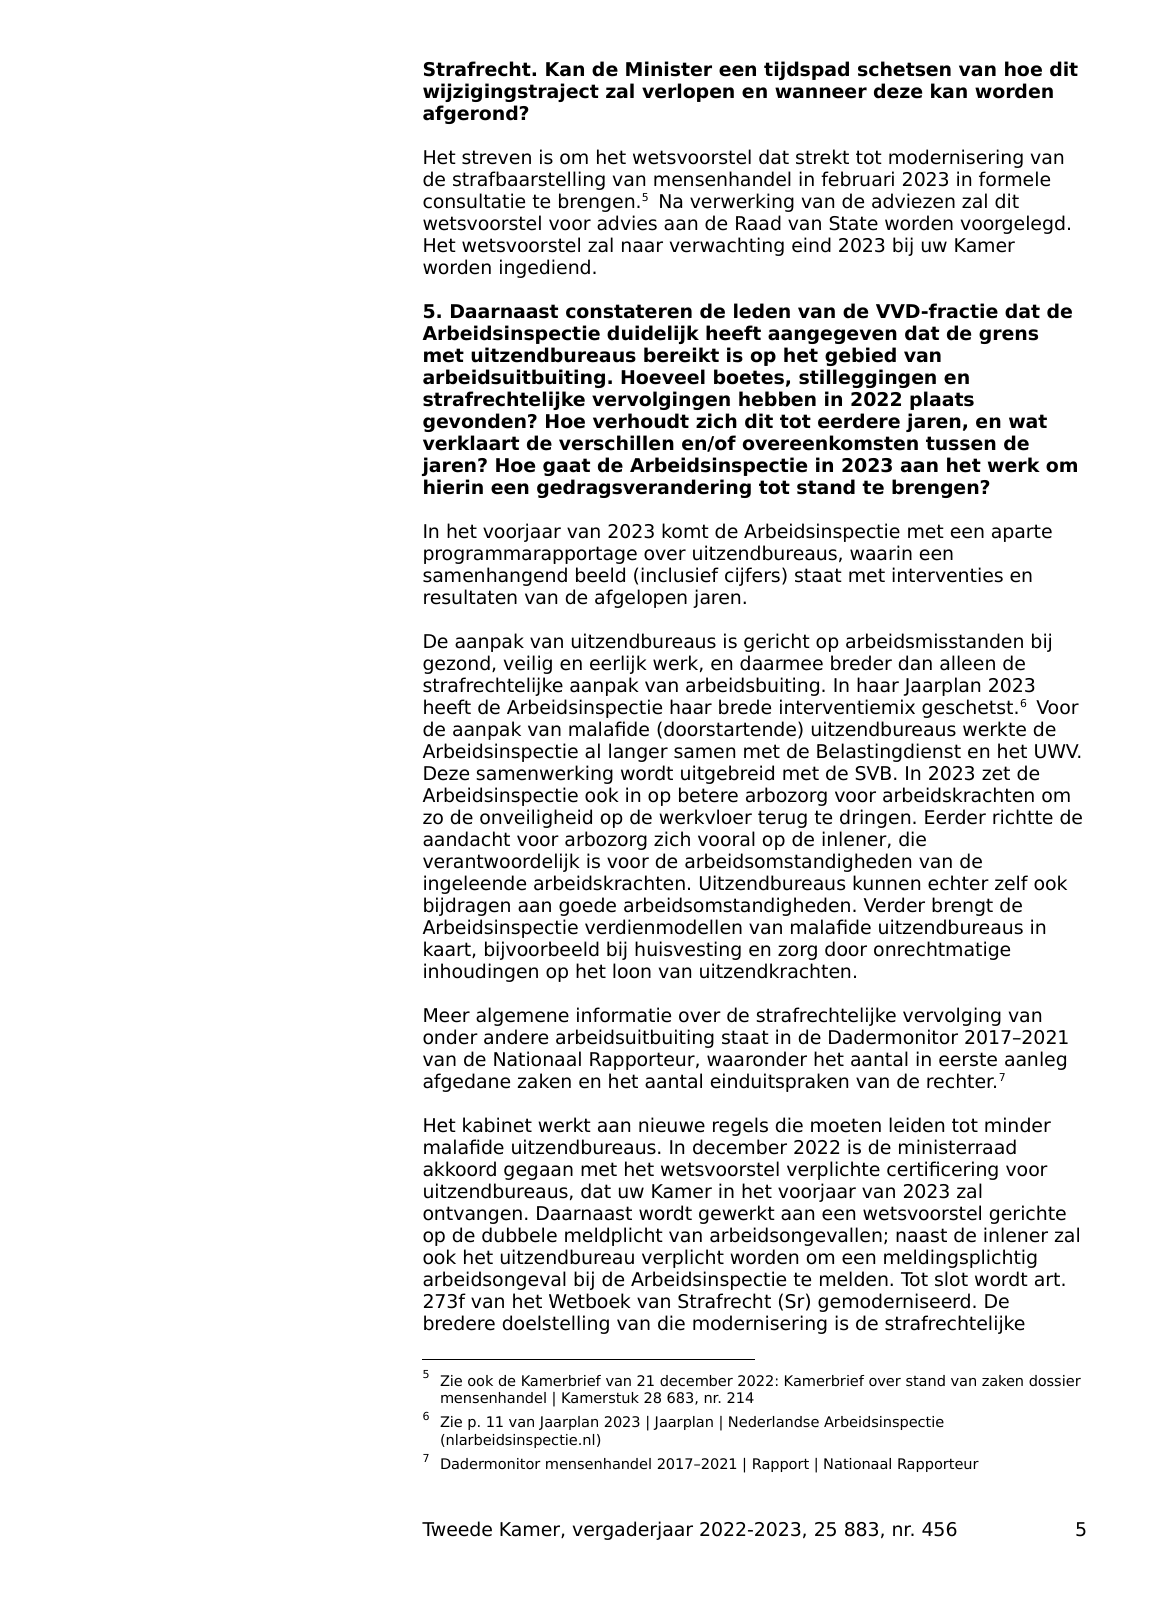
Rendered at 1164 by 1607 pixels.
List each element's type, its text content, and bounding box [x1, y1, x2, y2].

text 5. Daarnaast constateren de leden van de VVD-fractie dat de Arbeidsinspectie duidelijk heeft aangegeven dat de grens met uitzendbureaus bereikt is op het gebied van arbeidsuitbuiting. Hoeveel boetes, stilleggingen en strafrechtelijke vervolgingen hebben in 2022 plaats gevonden? Hoe verhoudt zich dit tot eerdere jaren, en wat verklaart de verschillen en/of overeenkomsten tussen de jaren? Hoe gaat de Arbeidsinspectie in 2023 aan het werk om hierin een gedragsverandering tot stand te brengen? [422, 301, 1087, 499]
text In het voorjaar van 2023 komt de Arbeidsinspectie met een aparte programmarapportage over uitzendbureaus, waarin een samenhangend beeld (inclusief cijfers) staat met interventies en resultaten van de afgelopen jaren. [422, 521, 1087, 609]
text Dadermonitor mensenhandel 2017–2021 | Rapport | Nationaal Rapporteur [422, 1452, 1087, 1474]
text Zie p. 11 van Jaarplan 2023 | Jaarplan | Nederlandse Arbeidsinspectie (nlarbeidsinspectie.nl) [422, 1410, 1087, 1449]
text Zie ook de Kamerbrief van 21 december 2022: Kamerbrief over stand van zaken dossier mensenhandel | Kamerstuk 28 683, nr. 214 [422, 1368, 1087, 1407]
text Het streven is om het wetsvoorstel dat strekt tot modernisering van de strafbaarstelling van mensenhandel in februari 2023 in formele consultatie te brengen. Na verwerking van de adviezen zal dit wetsvoorstel voor advies aan de Raad van State worden voorgelegd. Het wetsvoorstel zal naar verwachting eind 2023 bij uw Kamer worden ingediend. [422, 147, 1087, 279]
text Meer algemene informatie over de strafrechtelijke vervolging van onder andere arbeidsuitbuiting staat in de Dadermonitor 2017–2021 van de Nationaal Rapporteur, waaronder het aantal in eerste aanleg afgedane zaken en het aantal einduitspraken van de rechter. [422, 1005, 1087, 1093]
text Het kabinet werkt aan nieuwe regels die moeten leiden tot minder malafide uitzendbureaus. In december 2022 is de ministerraad akkoord gegaan met het wetsvoorstel verplichte certificering voor uitzendbureaus, dat uw Kamer in het voorjaar van 2023 zal ontvangen. Daarnaast wordt gewerkt aan een wetsvoorstel gerichte op de dubbele meldplicht van arbeidsongevallen; naast de inlener zal ook het uitzendbureau verplicht worden om een meldingsplichtig arbeidsongeval bij de Arbeidsinspectie te melden. Tot slot wordt art. 273f van het Wetboek van Strafrecht (Sr) gemoderniseerd. De bredere doelstelling van die modernisering is de strafrechtelijke [422, 1115, 1087, 1335]
text Strafrecht. Kan de Minister een tijdspad schetsen van hoe dit wijzigingstraject zal verlopen en wanneer deze kan worden afgerond? [422, 59, 1087, 125]
text De aanpak van uitzendbureaus is gericht op arbeidsmisstanden bij gezond, veilig en eerlijk werk, en daarmee breder dan alleen de strafrechtelijke aanpak van arbeidsbuiting. In haar Jaarplan 2023 heeft de Arbeidsinspectie haar brede interventiemix geschetst. Voor de aanpak van malafide (doorstartende) uitzendbureaus werkte de Arbeidsinspectie al langer samen met de Belastingdienst en het UWV. Deze samenwerking wordt uitgebreid met de SVB. In 2023 zet de Arbeidsinspectie ook in op betere arbozorg voor arbeidskrachten om zo de onveiligheid op de werkvloer terug te dringen. Eerder richtte de aandacht voor arbozorg zich vooral op de inlener, die verantwoordelijk is voor de arbeidsomstandigheden van de ingeleende arbeidskrachten. Uitzendbureaus kunnen echter zelf ook bijdragen aan goede arbeidsomstandigheden. Verder brengt de Arbeidsinspectie verdienmodellen van malafide uitzendbureaus in kaart, bijvoorbeeld bij huisvesting en zorg door onrechtmatige inhoudingen op het loon van uitzendkrachten. [422, 631, 1087, 983]
